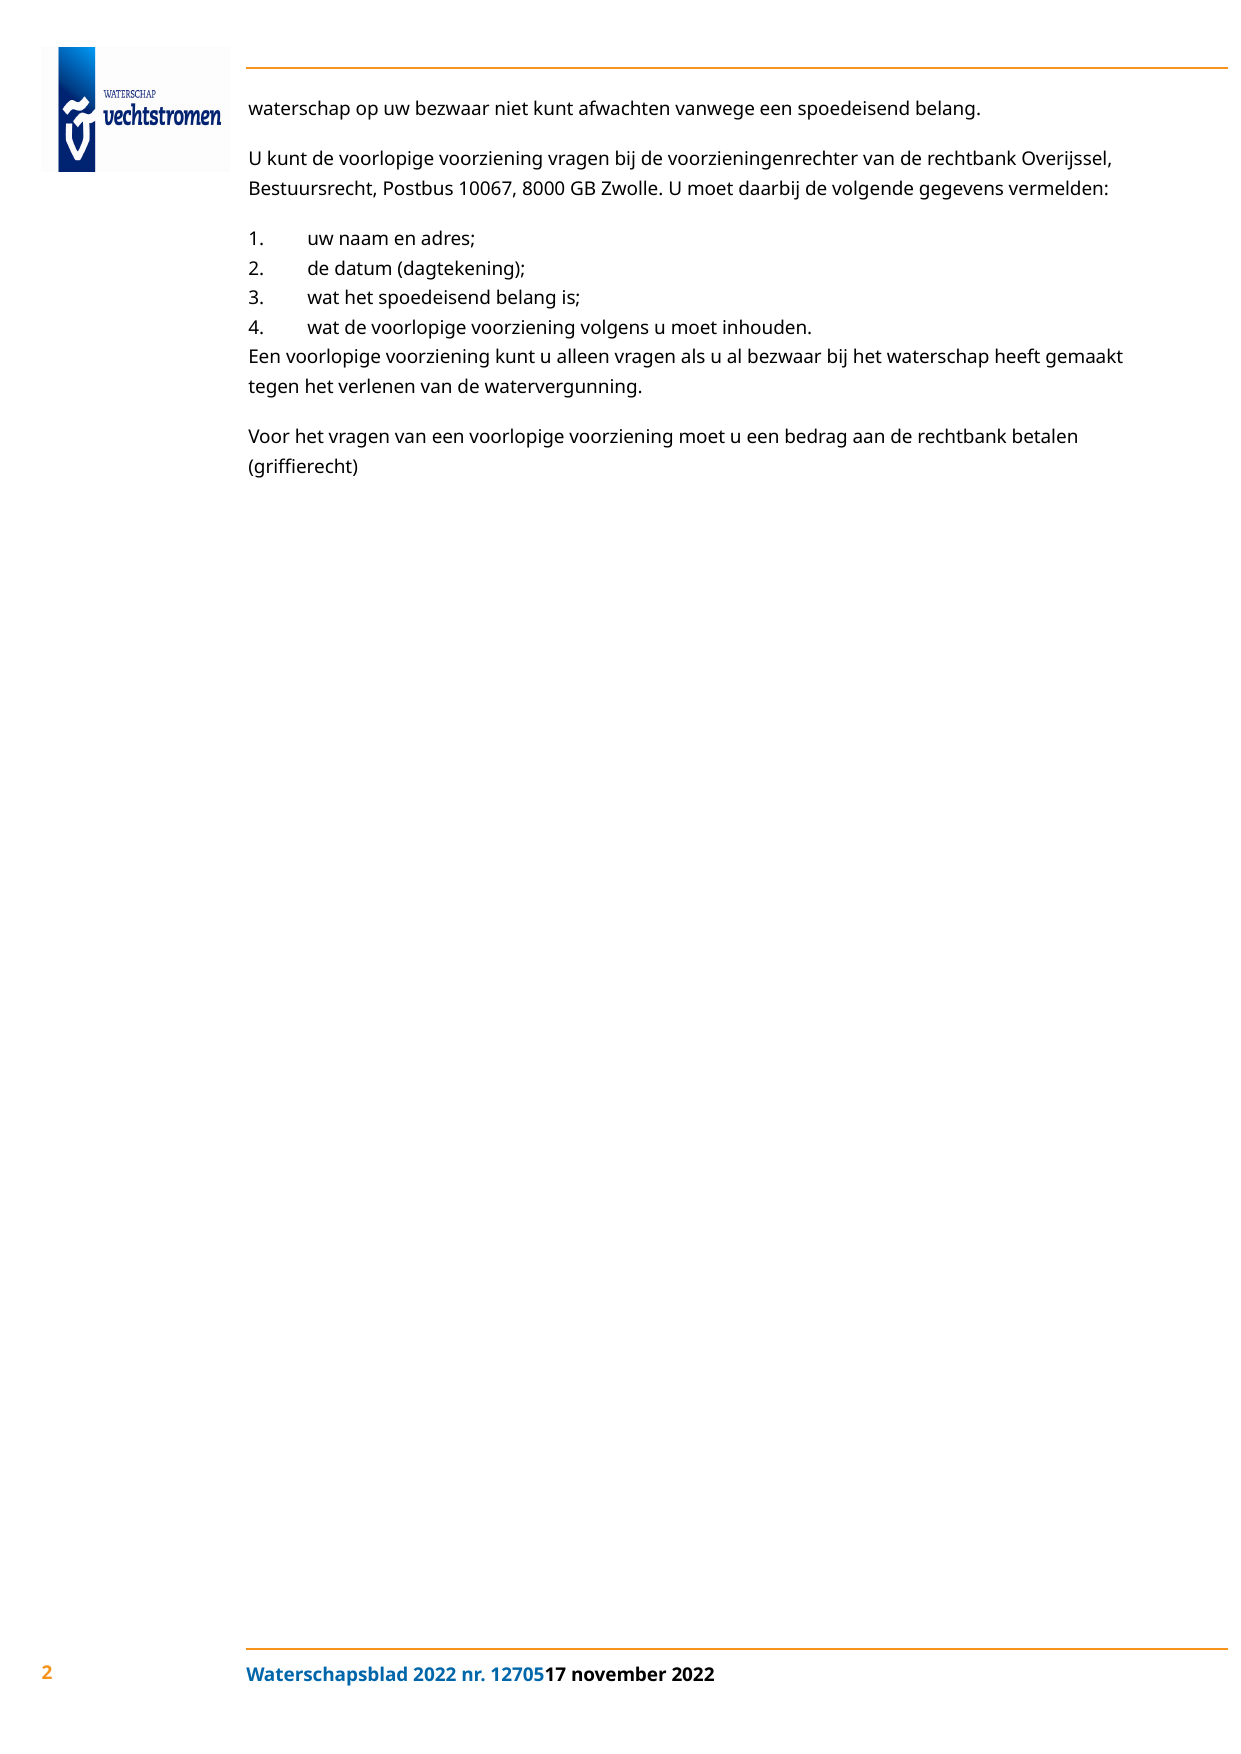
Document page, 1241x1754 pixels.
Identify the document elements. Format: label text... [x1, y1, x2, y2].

text waterschap op uw bezwaar niet kunt afwachten vanwege een spoedeisend belang. [248, 95, 1152, 121]
list de datum (dagtekening); [248, 255, 1152, 281]
text Een voorlopige voorziening kunt u alleen vragen als u al bezwaar bij het waterschap heeft gemaakt tegen het verlenen van de watervergunning. [248, 343, 1152, 399]
text Voor het vragen van een voorlopige voorziening moet u een bedrag aan de rechtbank betalen (griffierecht) [248, 423, 1152, 479]
picture [41, 47, 231, 172]
text U kunt de voorlopige voorziening vragen bij de voorzieningenrechter van de rechtbank Overijssel, Bestuursrecht, Postbus 10067, 8000 GB Zwolle. U moet daarbij de volgende gegevens vermelden: [248, 145, 1152, 201]
list wat het spoedeisend belang is; [248, 284, 1152, 310]
list wat de voorlopige voorziening volgens u moet inhouden. [248, 314, 1152, 340]
list uw naam en adres; [248, 225, 1152, 251]
